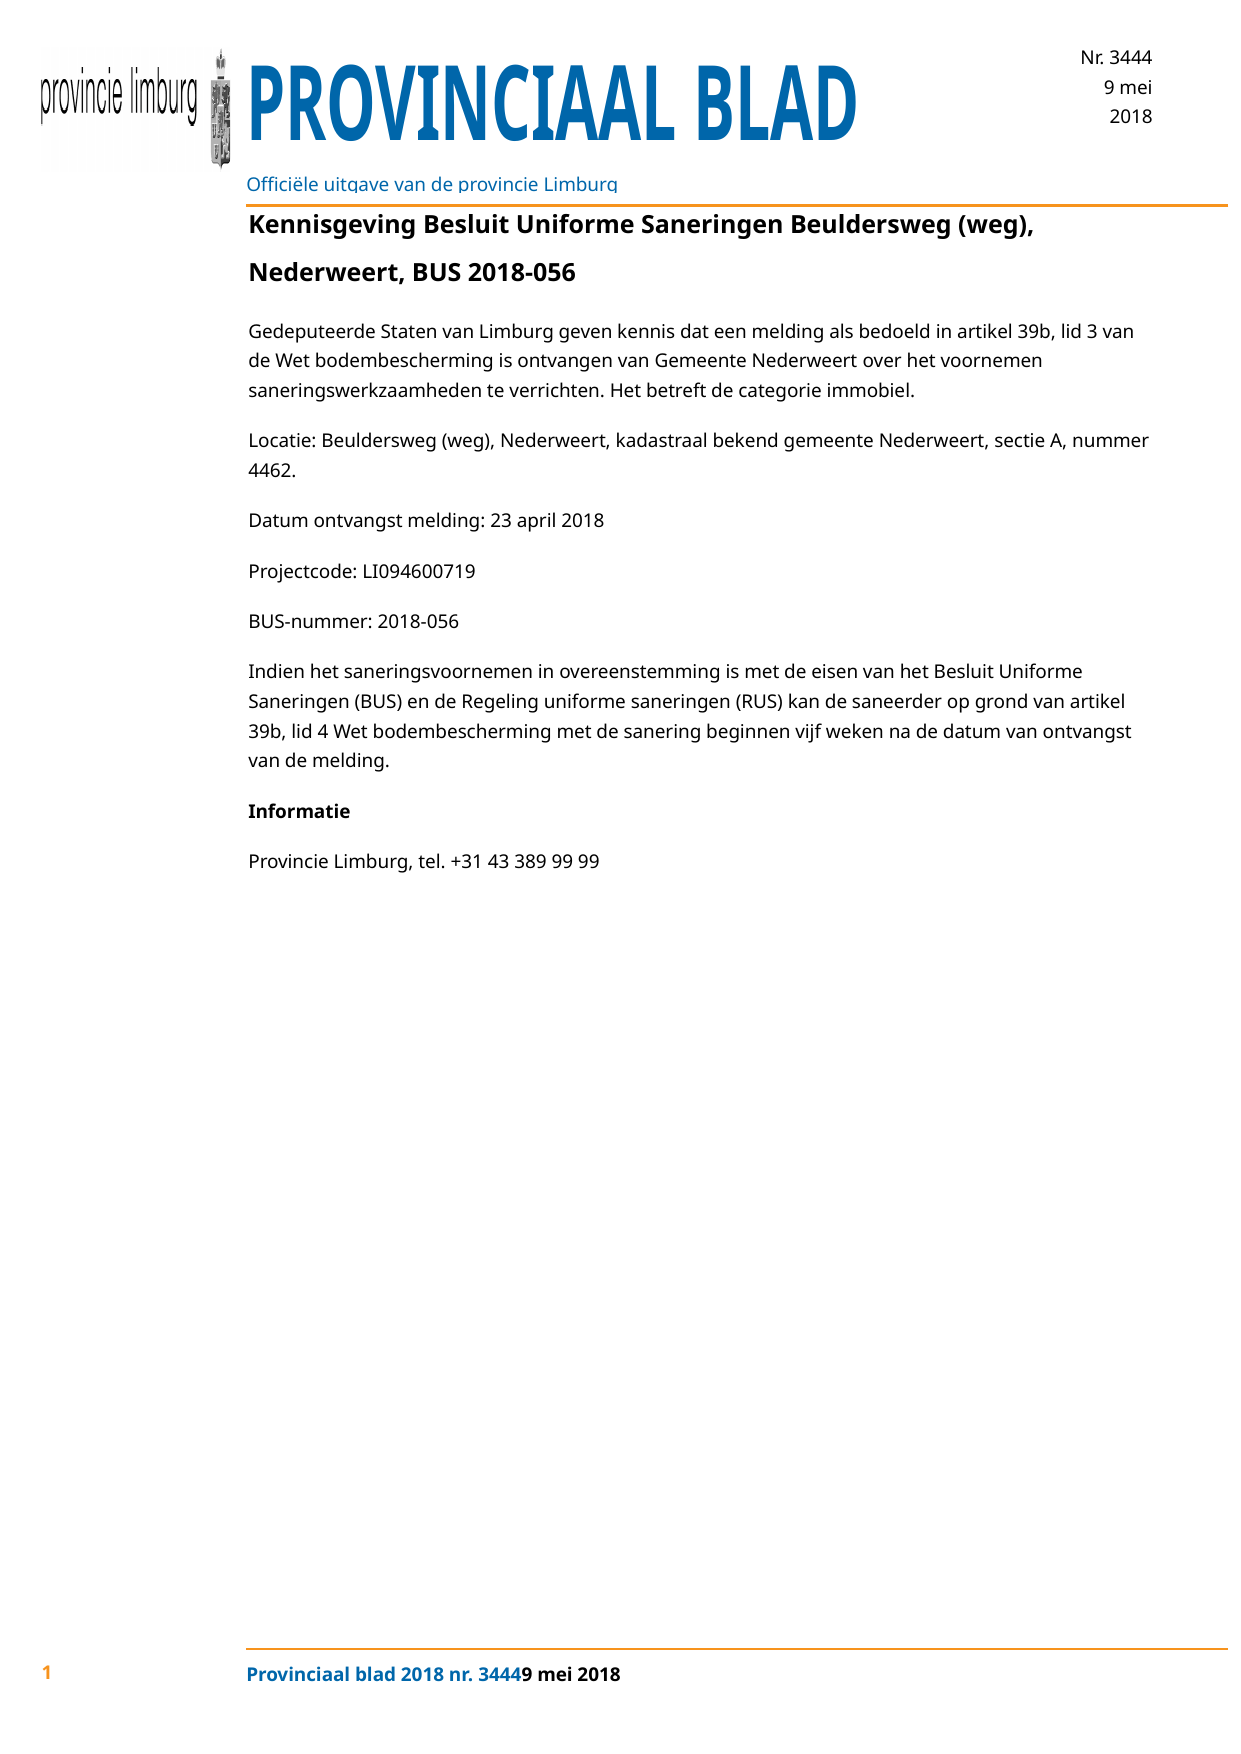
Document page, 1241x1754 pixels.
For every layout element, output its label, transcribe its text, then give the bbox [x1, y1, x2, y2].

text Kennisgeving Besluit Uniforme Saneringen Beuldersweg (weg), Nederweert, BUS 2018-056 [248, 207, 1152, 288]
text Gedeputeerde Staten van Limburg geven kennis dat een melding als bedoeld in artikel 39b, lid 3 van de Wet bodembescherming is ontvangen van Gemeente Nederweert over het voornemen saneringswerkzaamheden te verrichten. Het betreft de categorie immobiel. [248, 318, 1152, 403]
text Datum ontvangst melding: 23 april 2018 [248, 507, 1152, 533]
text Informatie [248, 798, 1152, 824]
text Projectcode: LI094600719 [248, 558, 1152, 584]
picture [41, 47, 231, 172]
text Locatie: Beuldersweg (weg), Nederweert, kadastraal bekend gemeente Nederweert, sectie A, nummer 4462. [248, 427, 1152, 483]
text BUS-nummer: 2018-056 [248, 608, 1152, 634]
text Indien het saneringsvoornemen in overeenstemming is met de eisen van het Besluit Uniforme Saneringen (BUS) en de Regeling uniforme saneringen (RUS) kan de saneerder op grond van artikel 39b, lid 4 Wet bodembescherming met de sanering beginnen vijf weken na de datum van ontvangst van de melding. [248, 659, 1152, 773]
text Provincie Limburg, tel. +31 43 389 99 99 [248, 848, 1152, 874]
